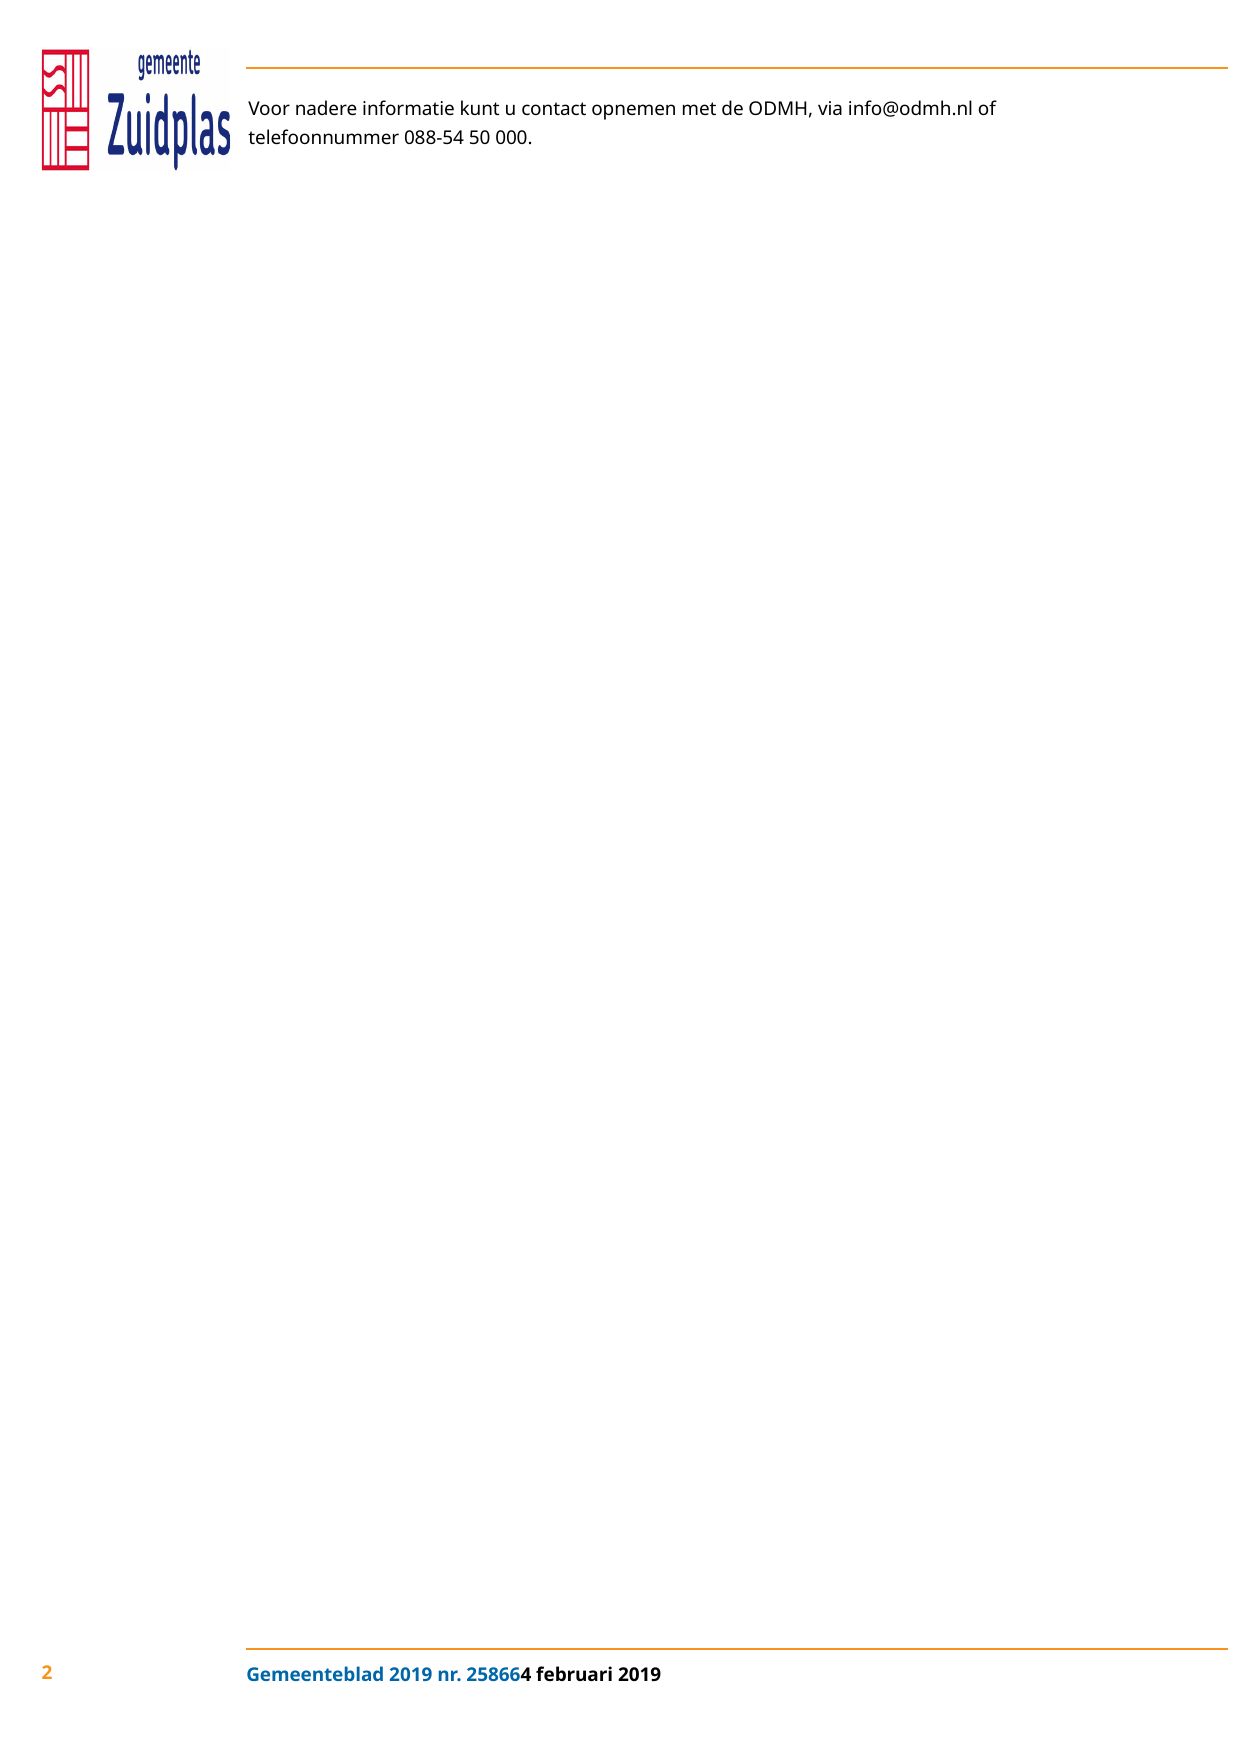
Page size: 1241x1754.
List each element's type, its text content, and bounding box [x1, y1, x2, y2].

text Voor nadere informatie kunt u contact opnemen met de ODMH, via info@odmh.nl of telefoonnummer 088-54 50 000. [248, 95, 1152, 150]
picture [41, 47, 231, 172]
